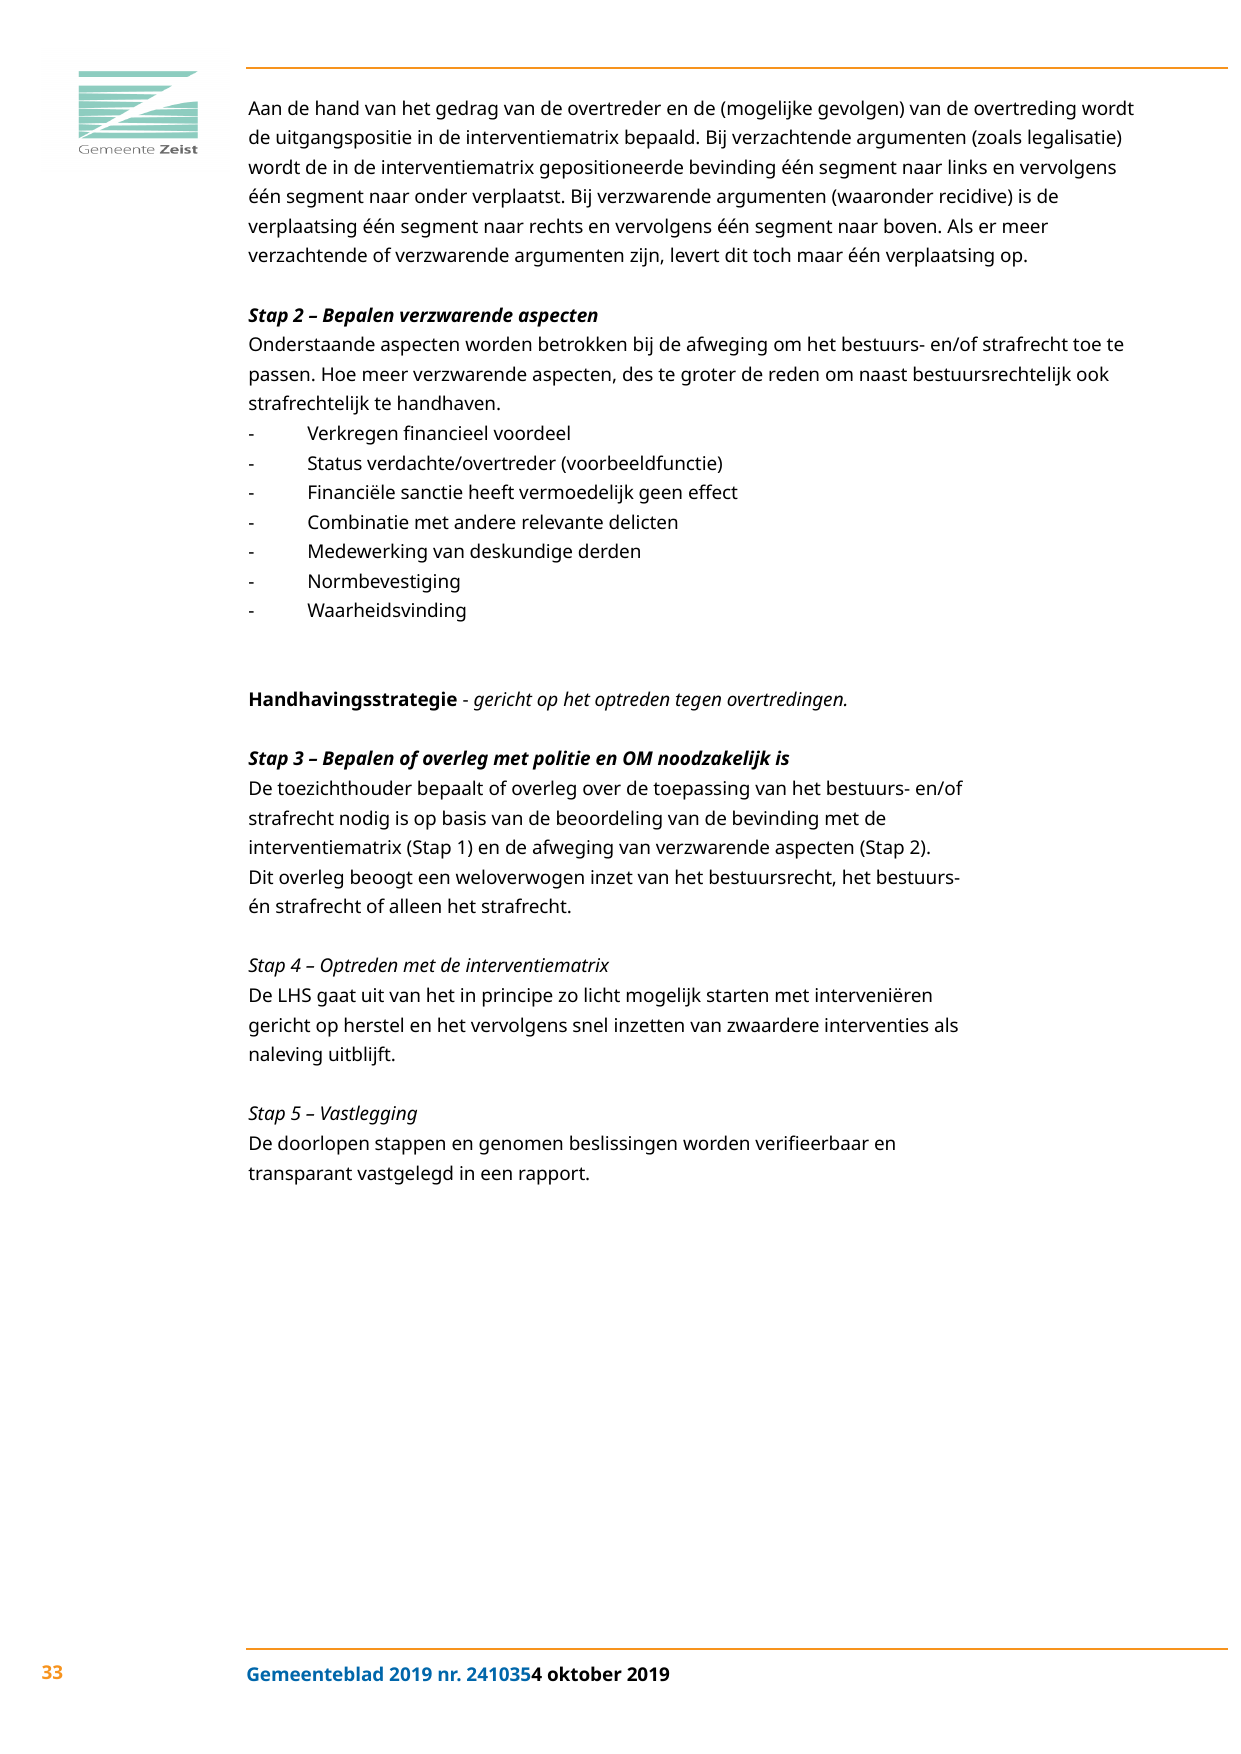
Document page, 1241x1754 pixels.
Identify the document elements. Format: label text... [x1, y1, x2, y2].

list Verkregen financieel voordeel [248, 420, 1152, 446]
text Stap 3 – Bepalen of overleg met politie en OM noodzakelijk is [248, 746, 1152, 771]
list Waarheidsvinding [248, 598, 1152, 623]
text strafrecht nodig is op basis van de beoordeling van de bevinding met de [248, 805, 1152, 831]
text interventiematrix (Stap 1) en de afweging van verzwarende aspecten (Stap 2). [248, 834, 1152, 860]
text De LHS gaat uit van het in principe zo licht mogelijk starten met interveniëren [248, 982, 1152, 1008]
text transparant vastgelegd in een rapport. [248, 1160, 1152, 1186]
text Onderstaande aspecten worden betrokken bij de afweging om het bestuurs- en/of strafrecht toe te passen. Hoe meer verzwarende aspecten, des te groter de reden om naast bestuursrechtelijk ook strafrechtelijk te handhaven. [248, 331, 1152, 416]
list Combinatie met andere relevante delicten [248, 509, 1152, 535]
text Handhavingsstrategie - gericht op het optreden tegen overtredingen. [248, 686, 1152, 712]
list Normbevestiging [248, 568, 1152, 594]
text De doorlopen stappen en genomen beslissingen worden verifieerbaar en [248, 1130, 1152, 1156]
list Medewerking van deskundige derden [248, 538, 1152, 564]
text gericht op herstel en het vervolgens snel inzetten van zwaardere interventies als [248, 1012, 1152, 1038]
text Aan de hand van het gedrag van de overtreder en de (mogelijke gevolgen) van de overtreding wordt de uitgangspositie in de interventiematrix bepaald. Bij verzachtende argumenten (zoals legalisatie) wordt de in de interventiematrix gepositioneerde bevinding één segment naar links en vervolgens één segment naar onder verplaatst. Bij verzwarende argumenten (waaronder recidive) is de verplaatsing één segment naar rechts en vervolgens één segment naar boven. Als er meer verzachtende of verzwarende argumenten zijn, levert dit toch maar één verplaatsing op. [248, 95, 1152, 268]
text Dit overleg beoogt een weloverwogen inzet van het bestuursrecht, het bestuurs- [248, 864, 1152, 890]
list Status verdachte/overtreder (voorbeeldfunctie) [248, 450, 1152, 476]
picture [41, 47, 231, 172]
text Stap 5 – Vastlegging [248, 1101, 1152, 1126]
text én strafrecht of alleen het strafrecht. [248, 893, 1152, 919]
text Stap 2 – Bepalen verzwarende aspecten [248, 302, 1152, 328]
text De toezichthouder bepaalt of overleg over de toepassing van het bestuurs- en/of [248, 775, 1152, 801]
text naleving uitblijft. [248, 1041, 1152, 1067]
text Stap 4 – Optreden met de interventiematrix [248, 953, 1152, 978]
list Financiële sanctie heeft vermoedelijk geen effect [248, 479, 1152, 505]
